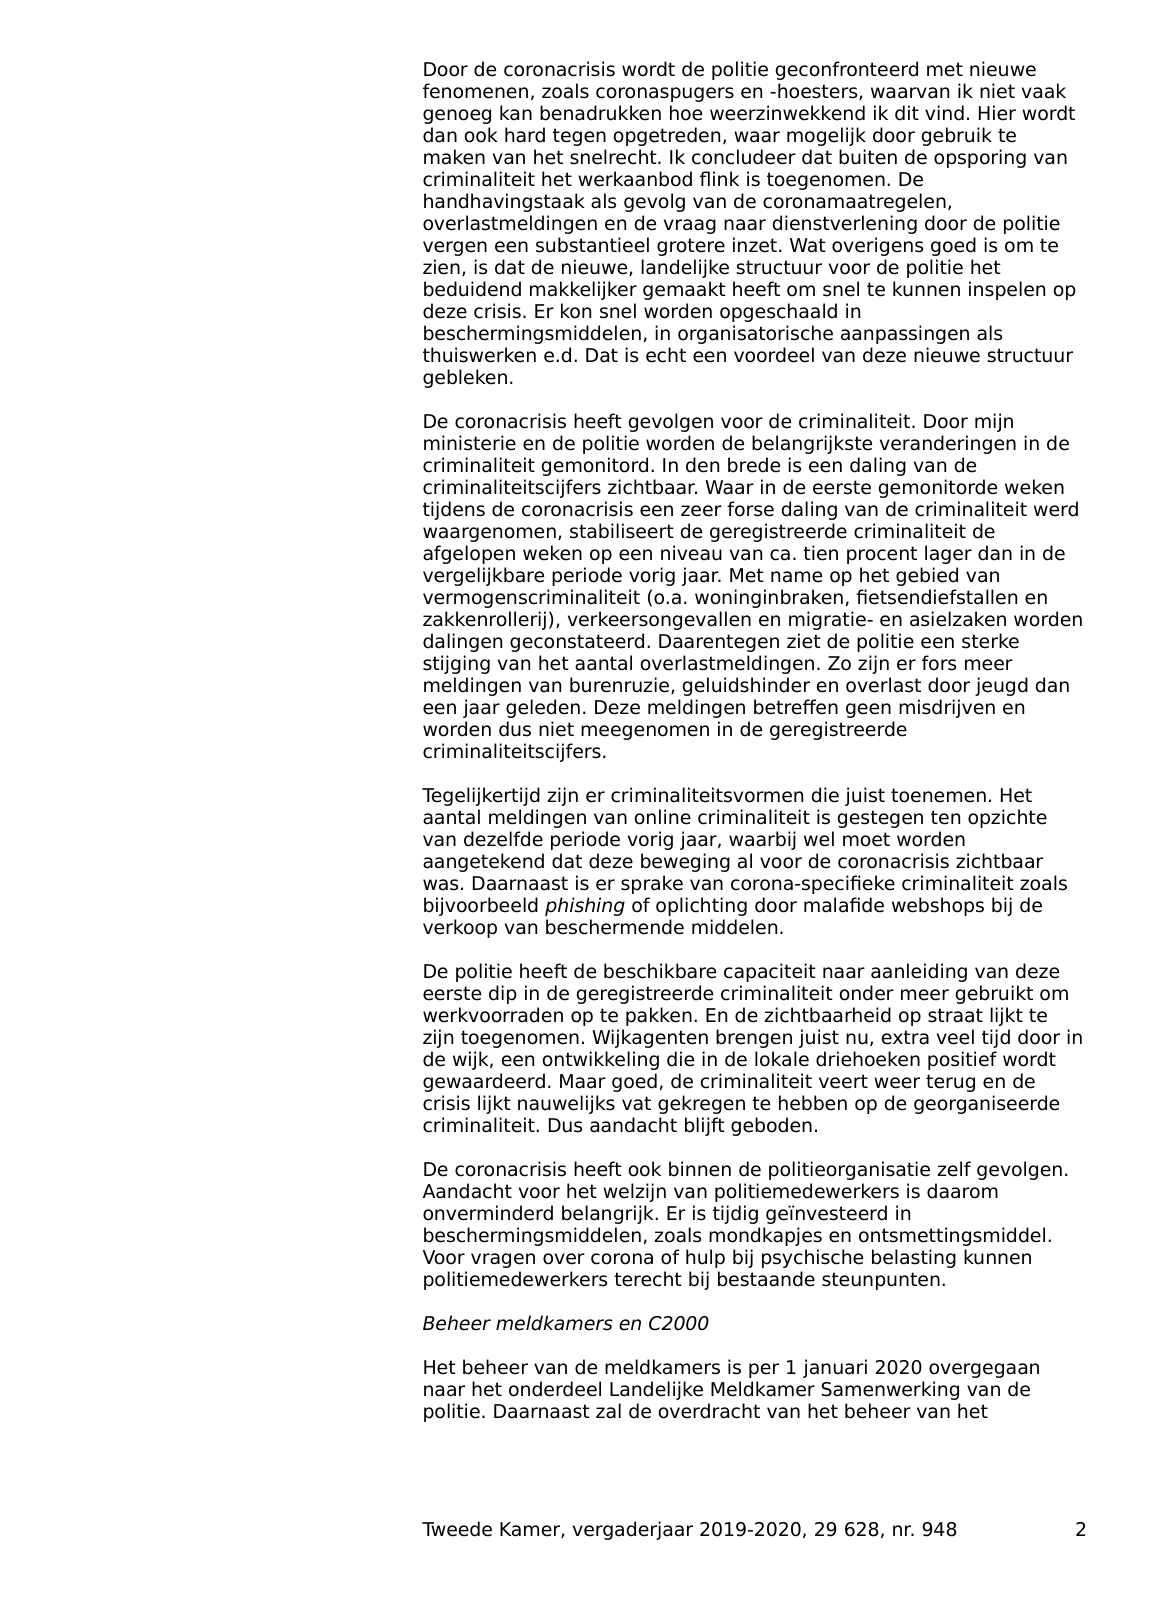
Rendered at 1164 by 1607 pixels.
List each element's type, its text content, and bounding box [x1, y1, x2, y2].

text Het beheer van de meldkamers is per 1 januari 2020 overgegaan naar het onderdeel Landelijke Meldkamer Samenwerking van de politie. Daarnaast zal de overdracht van het beheer van het [422, 1357, 1087, 1423]
text De coronacrisis heeft ook binnen de politieorganisatie zelf gevolgen. Aandacht voor het welzijn van politiemedewerkers is daarom onverminderd belangrijk. Er is tijdig geïnvesteerd in beschermingsmiddelen, zoals mondkapjes en ontsmettingsmiddel. Voor vragen over corona of hulp bij psychische belasting kunnen politiemedewerkers terecht bij bestaande steunpunten. [422, 1159, 1087, 1291]
text De coronacrisis heeft gevolgen voor de criminaliteit. Door mijn ministerie en de politie worden de belangrijkste veranderingen in de criminaliteit gemonitord. In den brede is een daling van de criminaliteitscijfers zichtbaar. Waar in de eerste gemonitorde weken tijdens de coronacrisis een zeer forse daling van de criminaliteit werd waargenomen, stabiliseert de geregistreerde criminaliteit de afgelopen weken op een niveau van ca. tien procent lager dan in de vergelijkbare periode vorig jaar. Met name op het gebied van vermogenscriminaliteit (o.a. woninginbraken, fietsendiefstallen en zakkenrollerij), verkeersongevallen en migratie- en asielzaken worden dalingen geconstateerd. Daarentegen ziet de politie een sterke stijging van het aantal overlastmeldingen. Zo zijn er fors meer meldingen van burenruzie, geluidshinder en overlast door jeugd dan een jaar geleden. Deze meldingen betreffen geen misdrijven en worden dus niet meegenomen in de geregistreerde criminaliteitscijfers. [422, 411, 1087, 763]
text Tegelijkertijd zijn er criminaliteitsvormen die juist toenemen. Het aantal meldingen van online criminaliteit is gestegen ten opzichte van dezelfde periode vorig jaar, waarbij wel moet worden aangetekend dat deze beweging al voor de coronacrisis zichtbaar was. Daarnaast is er sprake van corona-specifieke criminaliteit zoals bijvoorbeeld phishing of oplichting door malafide webshops bij de verkoop van beschermende middelen. [422, 785, 1087, 939]
text De politie heeft de beschikbare capaciteit naar aanleiding van deze eerste dip in de geregistreerde criminaliteit onder meer gebruikt om werkvoorraden op te pakken. En de zichtbaarheid op straat lijkt te zijn toegenomen. Wijkagenten brengen juist nu, extra veel tijd door in de wijk, een ontwikkeling die in de lokale driehoeken positief wordt gewaardeerd. Maar goed, de criminaliteit veert weer terug en de crisis lijkt nauwelijks vat gekregen te hebben op de georganiseerde criminaliteit. Dus aandacht blijft geboden. [422, 961, 1087, 1137]
text Door de coronacrisis wordt de politie geconfronteerd met nieuwe fenomenen, zoals coronaspugers en -hoesters, waarvan ik niet vaak genoeg kan benadrukken hoe weerzinwekkend ik dit vind. Hier wordt dan ook hard tegen opgetreden, waar mogelijk door gebruik te maken van het snelrecht. Ik concludeer dat buiten de opsporing van criminaliteit het werkaanbod flink is toegenomen. De handhavingstaak als gevolg van de coronamaatregelen, overlastmeldingen en de vraag naar dienstverlening door de politie vergen een substantieel grotere inzet. Wat overigens goed is om te zien, is dat de nieuwe, landelijke structuur voor de politie het beduidend makkelijker gemaakt heeft om snel te kunnen inspelen op deze crisis. Er kon snel worden opgeschaald in beschermingsmiddelen, in organisatorische aanpassingen als thuiswerken e.d. Dat is echt een voordeel van deze nieuwe structuur gebleken. [422, 59, 1087, 389]
subtitle Beheer meldkamers en C2000 [422, 1313, 1087, 1335]
